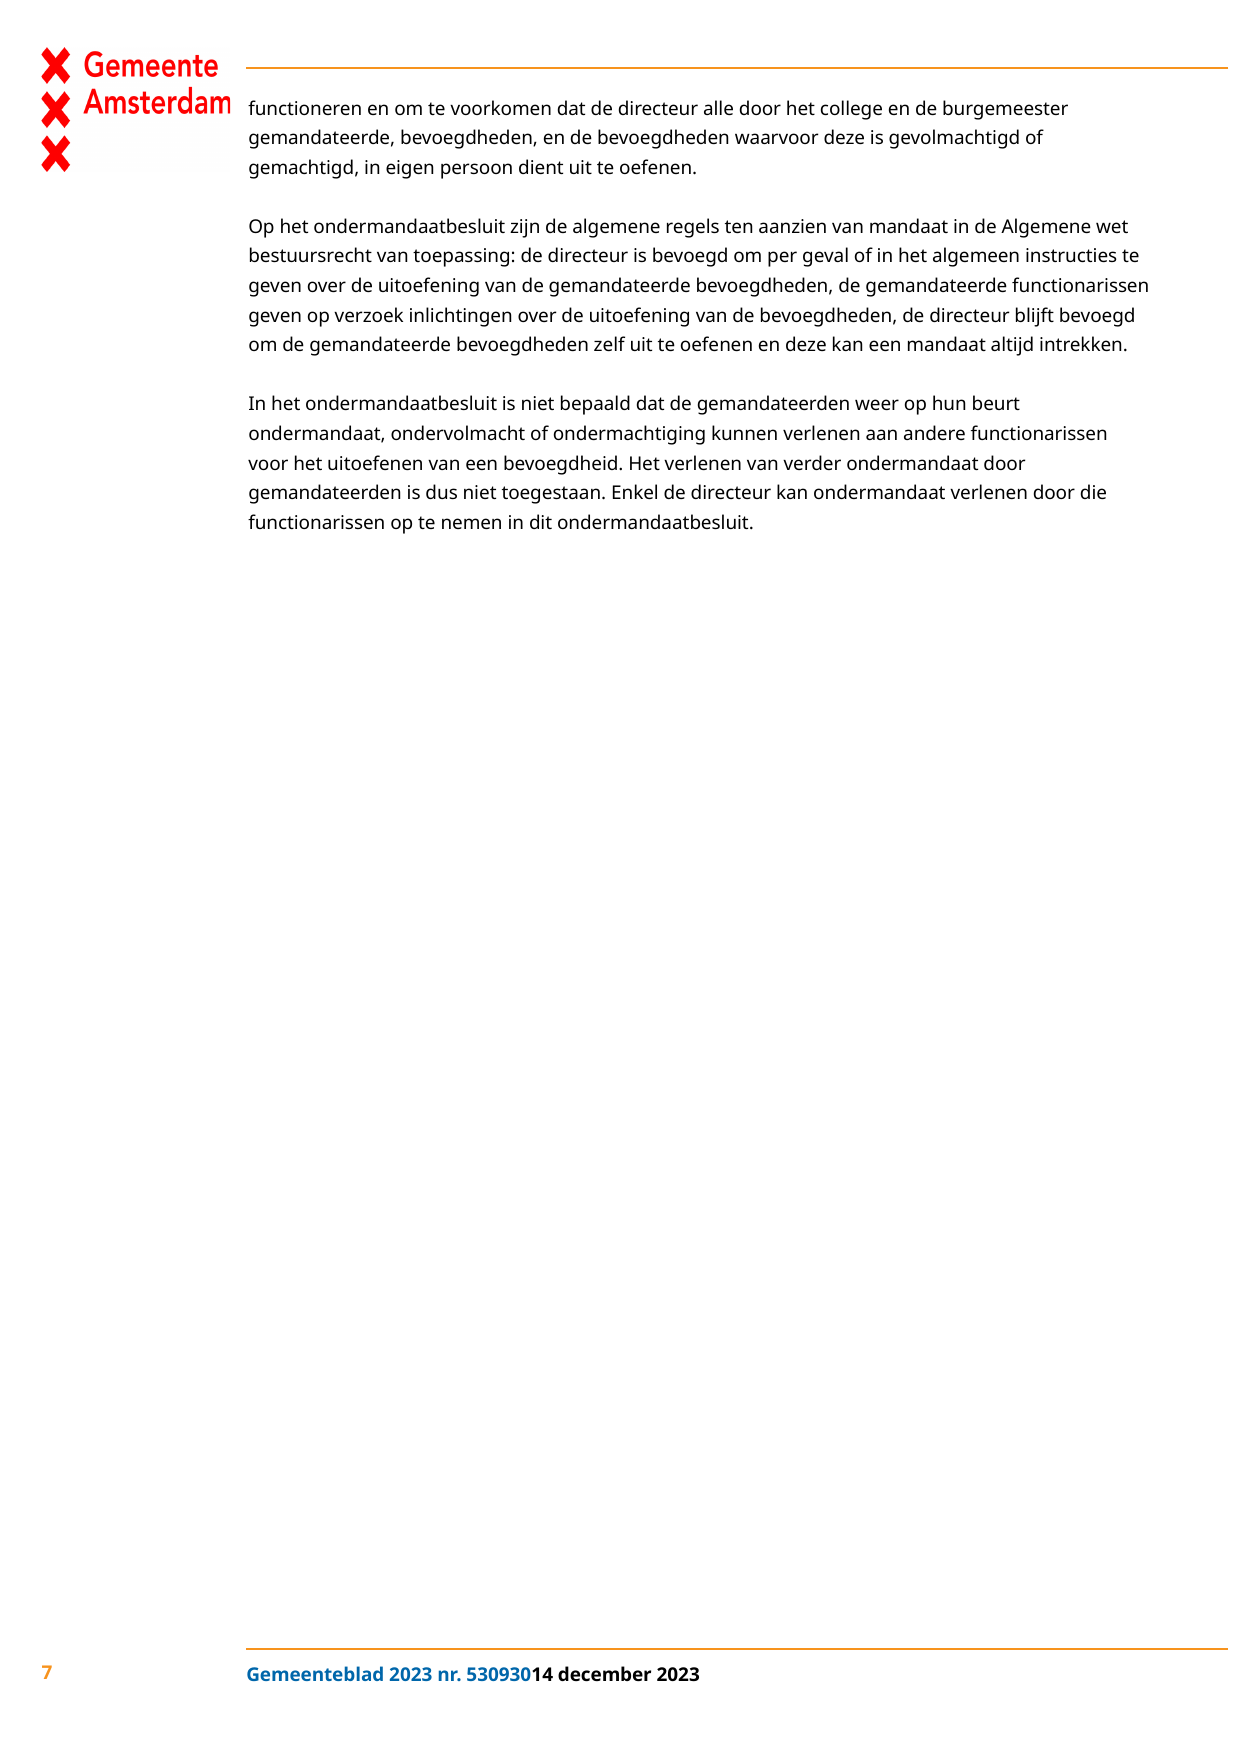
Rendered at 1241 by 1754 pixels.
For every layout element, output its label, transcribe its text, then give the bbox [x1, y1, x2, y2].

picture [41, 47, 231, 172]
text Op het ondermandaatbesluit zijn de algemene regels ten aanzien van mandaat in de Algemene wet bestuursrecht van toepassing: de directeur is bevoegd om per geval of in het algemeen instructies te geven over de uitoefening van de gemandateerde bevoegdheden, de gemandateerde functionarissen geven op verzoek inlichtingen over de uitoefening van de bevoegdheden, de directeur blijft bevoegd om de gemandateerde bevoegdheden zelf uit te oefenen en deze kan een mandaat altijd intrekken. [248, 213, 1152, 357]
text In het ondermandaatbesluit is niet bepaald dat de gemandateerden weer op hun beurt ondermandaat, ondervolmacht of ondermachtiging kunnen verlenen aan andere functionarissen voor het uitoefenen van een bevoegdheid. Het verlenen van verder ondermandaat door gemandateerden is dus niet toegestaan. Enkel de directeur kan ondermandaat verlenen door die functionarissen op te nemen in dit ondermandaatbesluit. [248, 391, 1152, 535]
text functioneren en om te voorkomen dat de directeur alle door het college en de burgemeester gemandateerde, bevoegdheden, en de bevoegdheden waarvoor deze is gevolmachtigd of gemachtigd, in eigen persoon dient uit te oefenen. [248, 95, 1152, 180]
